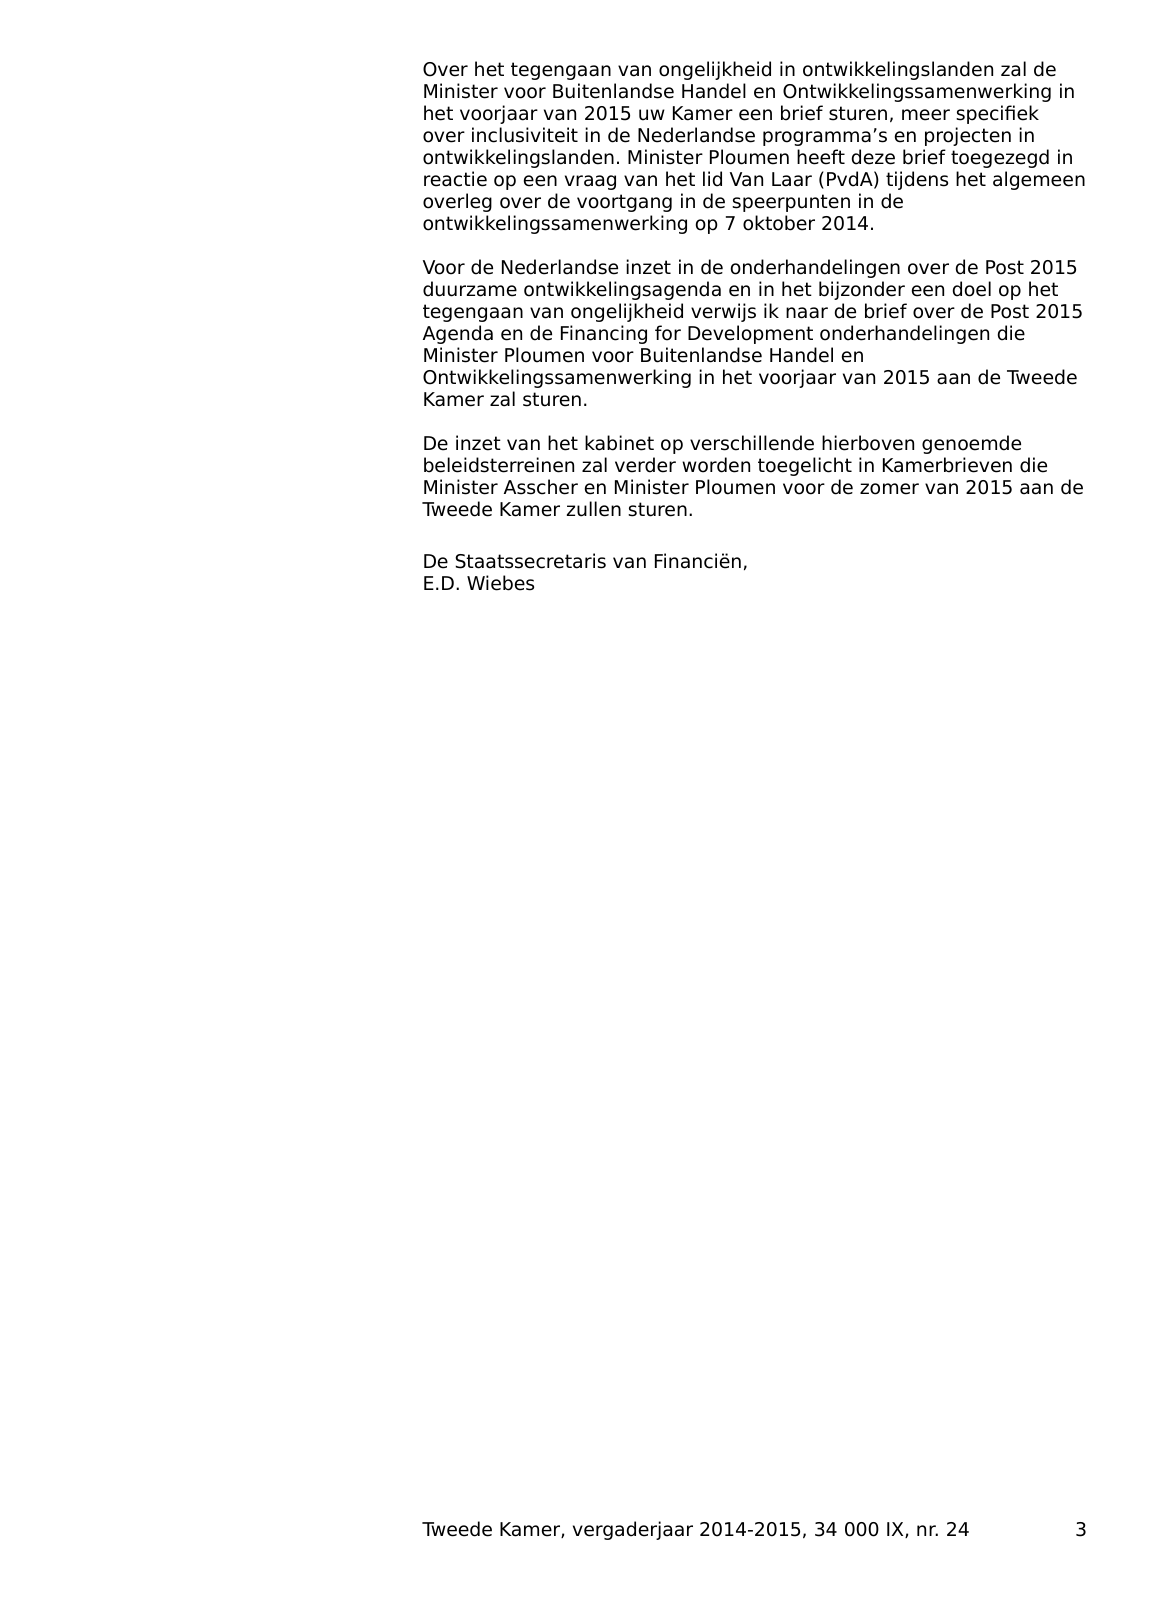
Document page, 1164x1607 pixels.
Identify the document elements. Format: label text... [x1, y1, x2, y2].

text Voor de Nederlandse inzet in de onderhandelingen over de Post 2015 duurzame ontwikkelingsagenda en in het bijzonder een doel op het tegengaan van ongelijkheid verwijs ik naar de brief over de Post 2015 Agenda en de Financing for Development onderhandelingen die Minister Ploumen voor Buitenlandse Handel en Ontwikkelingssamenwerking in het voorjaar van 2015 aan de Tweede Kamer zal sturen. [422, 257, 1087, 411]
text De inzet van het kabinet op verschillende hierboven genoemde beleidsterreinen zal verder worden toegelicht in Kamerbrieven die Minister Asscher en Minister Ploumen voor de zomer van 2015 aan de Tweede Kamer zullen sturen. [422, 433, 1087, 521]
text Over het tegengaan van ongelijkheid in ontwikkelingslanden zal de Minister voor Buitenlandse Handel en Ontwikkelingssamenwerking in het voorjaar van 2015 uw Kamer een brief sturen, meer specifiek over inclusiviteit in de Nederlandse programma’s en projecten in ontwikkelingslanden. Minister Ploumen heeft deze brief toegezegd in reactie op een vraag van het lid Van Laar (PvdA) tijdens het algemeen overleg over de voortgang in de speerpunten in de ontwikkelingssamenwerking op 7 oktober 2014. [422, 59, 1087, 235]
text De Staatssecretaris van Financiën, E.D. Wiebes [422, 551, 1087, 595]
